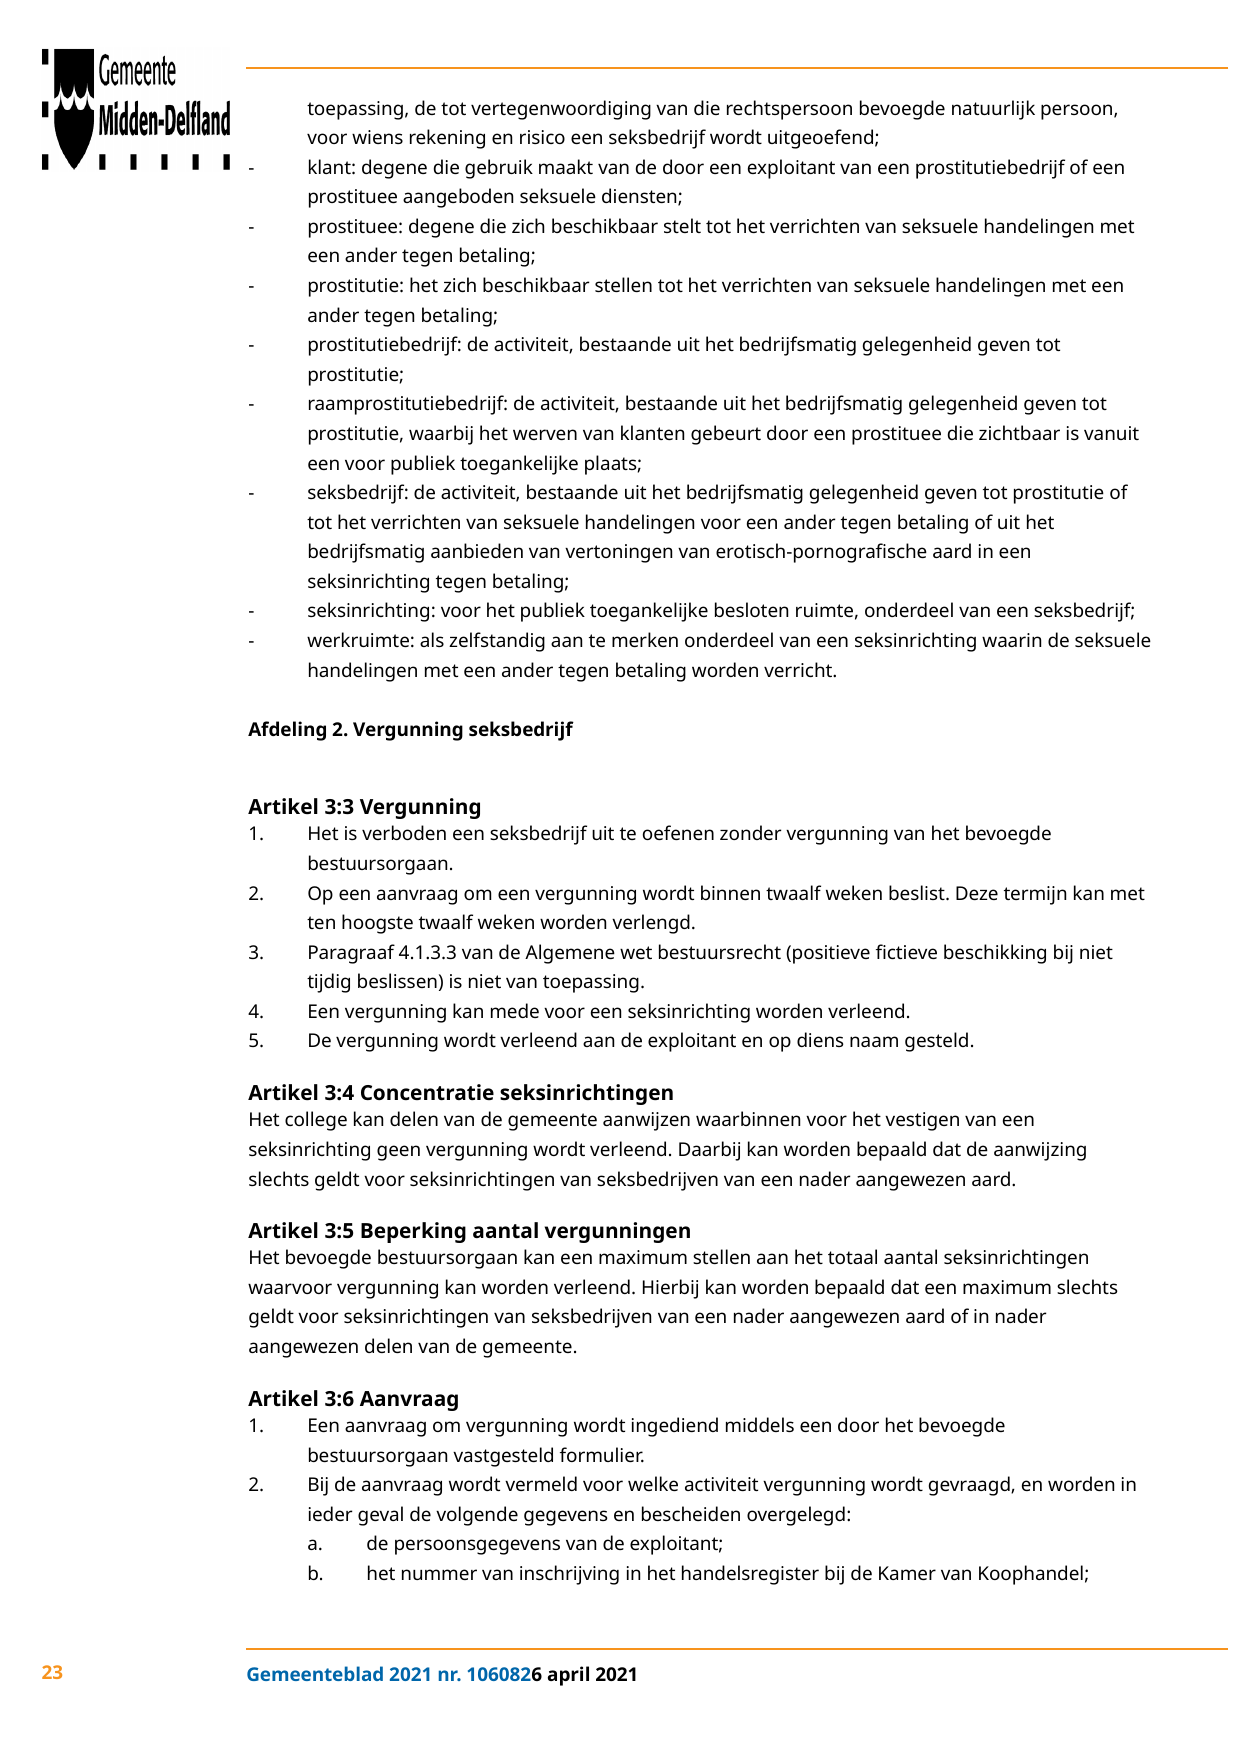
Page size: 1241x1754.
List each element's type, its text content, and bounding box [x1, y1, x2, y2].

list Paragraaf 4.1.3.3 van de Algemene wet bestuursrecht (positieve fictieve beschikking bij niet tijdig beslissen) is niet van toepassing. [248, 939, 1152, 994]
list klant: degene die gebruik maakt van de door een exploitant van een prostitutiebedrijf of een prostituee aangeboden seksuele diensten; [248, 154, 1152, 209]
list raamprostitutiebedrijf: de activiteit, bestaande uit het bedrijfsmatig gelegenheid geven tot prostitutie, waarbij het werven van klanten gebeurt door een prostituee die zichtbaar is vanuit een voor publiek toegankelijke plaats; [248, 391, 1152, 476]
list seksinrichting: voor het publiek toegankelijke besloten ruimte, onderdeel van een seksbedrijf; [248, 598, 1152, 623]
list prostitutiebedrijf: de activiteit, bestaande uit het bedrijfsmatig gelegenheid geven tot prostitutie; [248, 331, 1152, 387]
list prostituee: degene die zich beschikbaar stelt tot het verrichten van seksuele handelingen met een ander tegen betaling; [248, 213, 1152, 268]
list prostitutie: het zich beschikbaar stellen tot het verrichten van seksuele handelingen met een ander tegen betaling; [248, 272, 1152, 328]
text Artikel 3:4 Concentratie seksinrichtingen [248, 1078, 1152, 1107]
list werkruimte: als zelfstandig aan te merken onderdeel van een seksinrichting waarin de seksuele handelingen met een ander tegen betaling worden verricht. [248, 627, 1152, 683]
list Een aanvraag om vergunning wordt ingediend middels een door het bevoegde bestuursorgaan vastgesteld formulier. [248, 1412, 1152, 1467]
list Bij de aanvraag wordt vermeld voor welke activiteit vergunning wordt gevraagd, en worden in ieder geval de volgende gegevens en bescheiden overgelegd: [248, 1471, 1152, 1527]
list Het is verboden een seksbedrijf uit te oefenen zonder vergunning van het bevoegde bestuursorgaan. [248, 821, 1152, 876]
list toepassing, de tot vertegenwoordiging van die rechtspersoon bevoegde natuurlijk persoon, voor wiens rekening en risico een seksbedrijf wordt uitgeoefend; [248, 95, 1152, 150]
text Het bevoegde bestuursorgaan kan een maximum stellen aan het totaal aantal seksinrichtingen waarvoor vergunning kan worden verleend. Hierbij kan worden bepaald dat een maximum slechts geldt voor seksinrichtingen van seksbedrijven van een nader aangewezen aard of in nader aangewezen delen van de gemeente. [248, 1244, 1152, 1359]
picture [41, 47, 231, 172]
text Artikel 3:3 Vergunning [248, 792, 1152, 821]
list Een vergunning kan mede voor een seksinrichting worden verleend. [248, 998, 1152, 1024]
list de persoonsgegevens van de exploitant; [307, 1531, 1152, 1556]
list De vergunning wordt verleend aan de exploitant en op diens naam gesteld. [248, 1028, 1152, 1053]
text Artikel 3:6 Aanvraag [248, 1384, 1152, 1412]
text Artikel 3:5 Beperking aantal vergunningen [248, 1216, 1152, 1244]
list Op een aanvraag om een vergunning wordt binnen twaalf weken beslist. Deze termijn kan met ten hoogste twaalf weken worden verlengd. [248, 880, 1152, 935]
list het nummer van inschrijving in het handelsregister bij de Kamer van Koophandel; [307, 1560, 1152, 1586]
text Afdeling 2. Vergunning seksbedrijf [248, 716, 1152, 742]
text Het college kan delen van de gemeente aanwijzen waarbinnen voor het vestigen van een seksinrichting geen vergunning wordt verleend. Daarbij kan worden bepaald dat de aanwijzing slechts geldt voor seksinrichtingen van seksbedrijven van een nader aangewezen aard. [248, 1107, 1152, 1191]
list seksbedrijf: de activiteit, bestaande uit het bedrijfsmatig gelegenheid geven tot prostitutie of tot het verrichten van seksuele handelingen voor een ander tegen betaling of uit het bedrijfsmatig aanbieden van vertoningen van erotisch-pornografische aard in een seksinrichting tegen betaling; [248, 479, 1152, 594]
